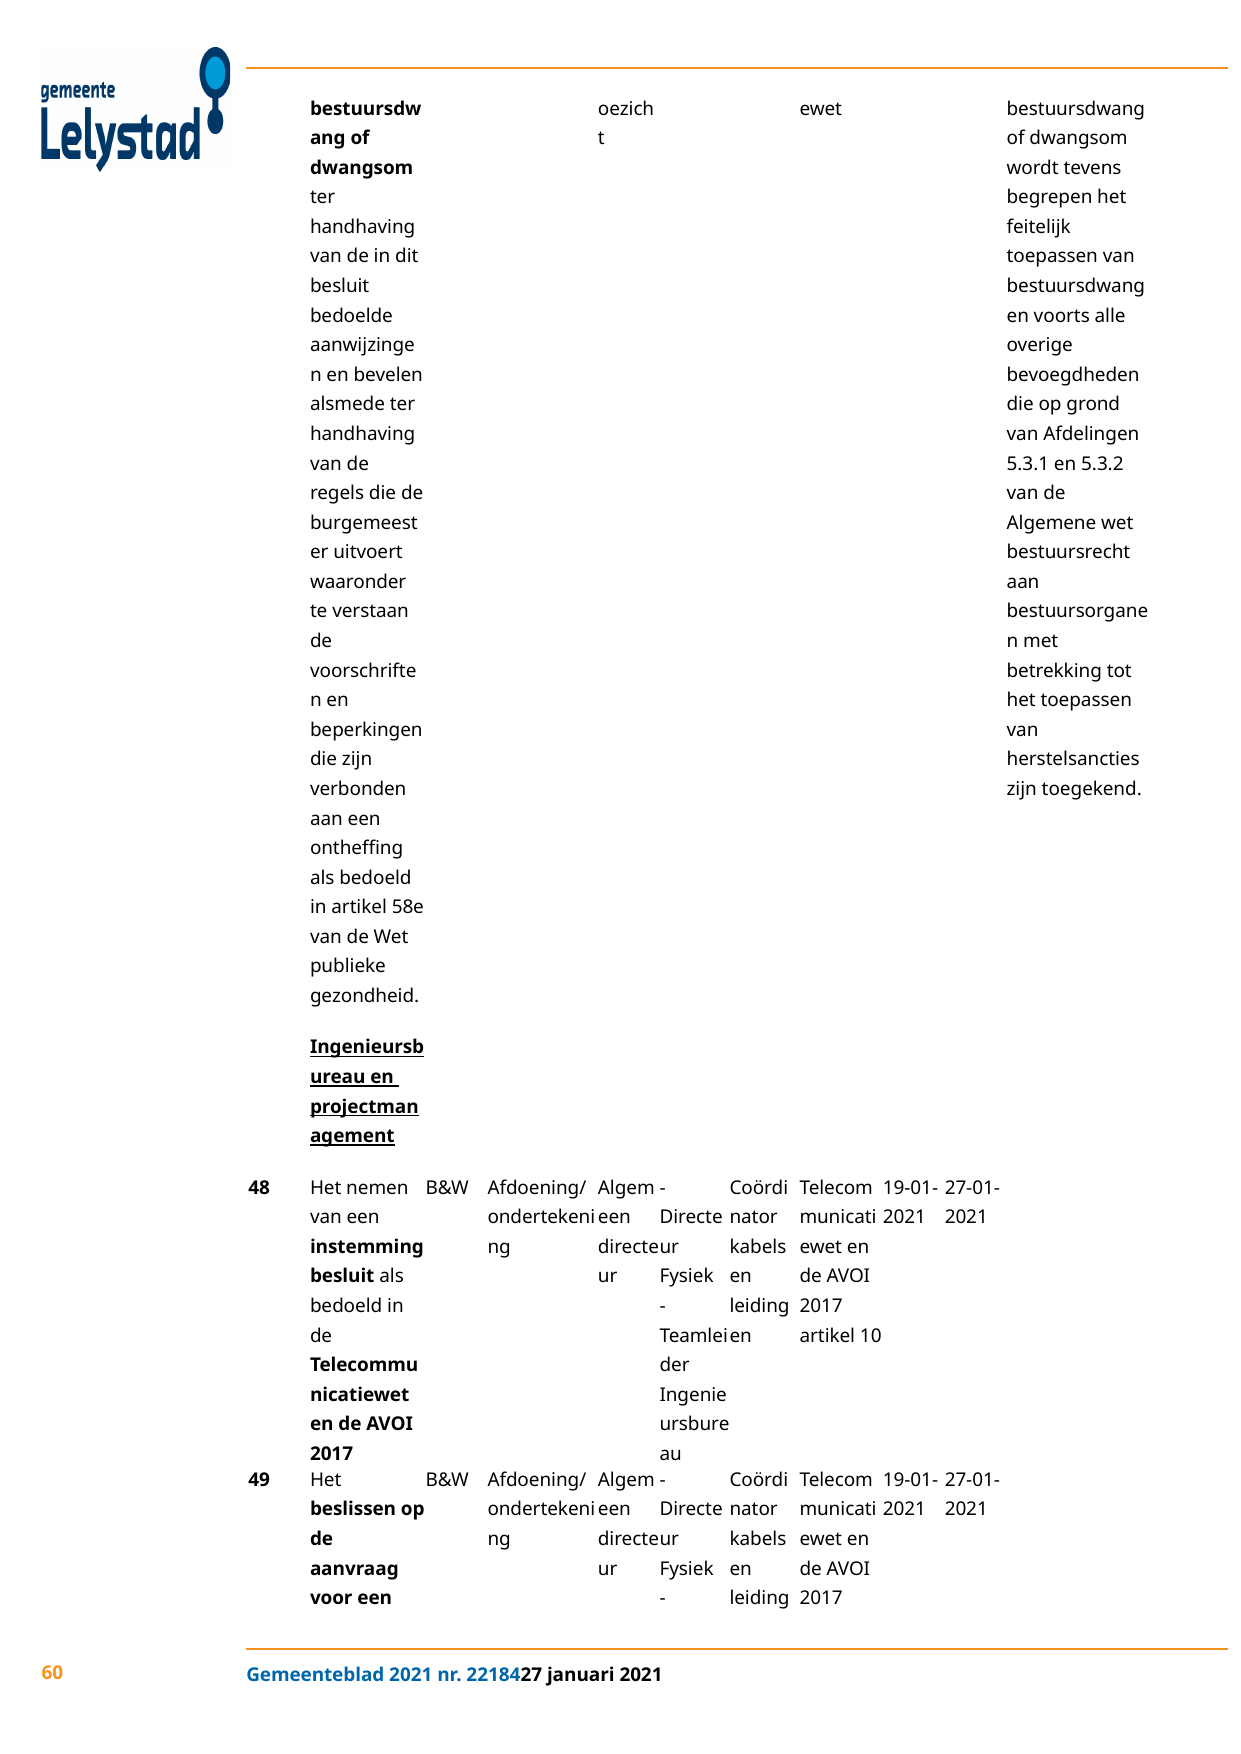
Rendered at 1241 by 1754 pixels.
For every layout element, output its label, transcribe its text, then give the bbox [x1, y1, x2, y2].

table_cell [659, 95, 729, 1008]
table_cell Het beslissen op de aanvraag voor een [310, 1466, 425, 1610]
table_cell [425, 95, 487, 1008]
table_cell [945, 1148, 1006, 1174]
table_cell [883, 95, 944, 1008]
table_cell B&W [425, 1466, 487, 1610]
table_cell [729, 1008, 799, 1034]
picture [41, 47, 231, 172]
table_cell Algemeen directeur [598, 1174, 659, 1466]
table_cell bestuursdwang of dwangsom ter handhaving van de in dit besluit bedoelde aanwijzingen en bevelen alsmede ter handhaving van de regels die de burgemeester uitvoert waaronder te verstaan de voorschriften en beperkingen die zijn verbonden aan een ontheffing als bedoeld in artikel 58e van de Wet publieke gezondheid. [310, 95, 425, 1008]
table_cell [729, 1034, 799, 1148]
table_cell 27-01-2021 [945, 1466, 1006, 1610]
table_cell B&W [425, 1174, 487, 1466]
table_cell [659, 1148, 729, 1174]
table_cell [598, 1034, 659, 1148]
table_cell [729, 1148, 799, 1174]
table_cell - Directeur Fysiek [659, 1466, 729, 1610]
table_cell [729, 95, 799, 1008]
table_cell [799, 1008, 883, 1034]
table_cell [945, 1008, 1006, 1034]
table_cell [945, 1034, 1006, 1148]
table_cell [310, 1148, 425, 1174]
table_cell [487, 1034, 598, 1148]
table_cell - Directeur Fysiek - Teamleider Ingenieursbureau [659, 1174, 729, 1466]
table_cell Ingenieursbureau en projectmanagement [310, 1034, 425, 1148]
table_cell [1006, 1148, 1152, 1174]
table_cell [598, 1008, 659, 1034]
table_cell [799, 1148, 883, 1174]
table_cell 19-01-2021 [883, 1466, 944, 1610]
table_cell Afdoening/ondertekening [487, 1466, 598, 1610]
table_cell [1006, 1008, 1152, 1034]
table_cell [945, 95, 1006, 1008]
table_cell [248, 1148, 310, 1174]
table_cell [659, 1008, 729, 1034]
table_cell Coördinator kabels en leidingen [729, 1174, 799, 1466]
table_cell [659, 1034, 729, 1148]
table_cell [1006, 1034, 1152, 1148]
table_cell Afdoening/ondertekening [487, 1174, 598, 1466]
table_cell 27-01-2021 [945, 1174, 1006, 1466]
table_cell 48 [248, 1174, 310, 1466]
table_cell oezicht [598, 95, 659, 1008]
table_cell [883, 1008, 944, 1034]
table_cell 49 [248, 1466, 310, 1610]
table_cell [248, 1034, 310, 1148]
table_cell [425, 1008, 487, 1034]
table_cell [598, 1148, 659, 1174]
table_cell [1006, 1466, 1152, 1610]
table_cell [248, 1008, 310, 1034]
table_cell 19-01-2021 [883, 1174, 944, 1466]
table_cell [425, 1148, 487, 1174]
table_cell [487, 95, 598, 1008]
table_cell Coördinator kabels en leiding [729, 1466, 799, 1610]
table_cell [310, 1008, 425, 1034]
table_cell [883, 1034, 944, 1148]
table_cell [248, 95, 310, 1008]
table_cell bestuursdwang of dwangsom wordt tevens begrepen het feitelijk toepassen van bestuursdwang en voorts alle overige bevoegdheden die op grond van Afdelingen 5.3.1 en 5.3.2 van de Algemene wet bestuursrecht aan bestuursorganen met betrekking tot het toepassen van herstelsancties zijn toegekend. [1006, 95, 1152, 1008]
table_cell [883, 1148, 944, 1174]
table_cell Algemeen directeur [598, 1466, 659, 1610]
table_cell [487, 1008, 598, 1034]
table_cell [425, 1034, 487, 1148]
table_cell [1006, 1174, 1152, 1466]
table_cell Het nemen van een instemmingbesluit als bedoeld in de Telecommunicatiewet en de AVOI 2017 [310, 1174, 425, 1466]
table_cell Telecommunicatiewet en de AVOI 2017 [799, 1466, 883, 1610]
table_cell Telecommunicatiewet en de AVOI 2017 artikel 10 [799, 1174, 883, 1466]
table_cell [799, 1034, 883, 1148]
table_cell ewet [799, 95, 883, 1008]
table_cell [487, 1148, 598, 1174]
